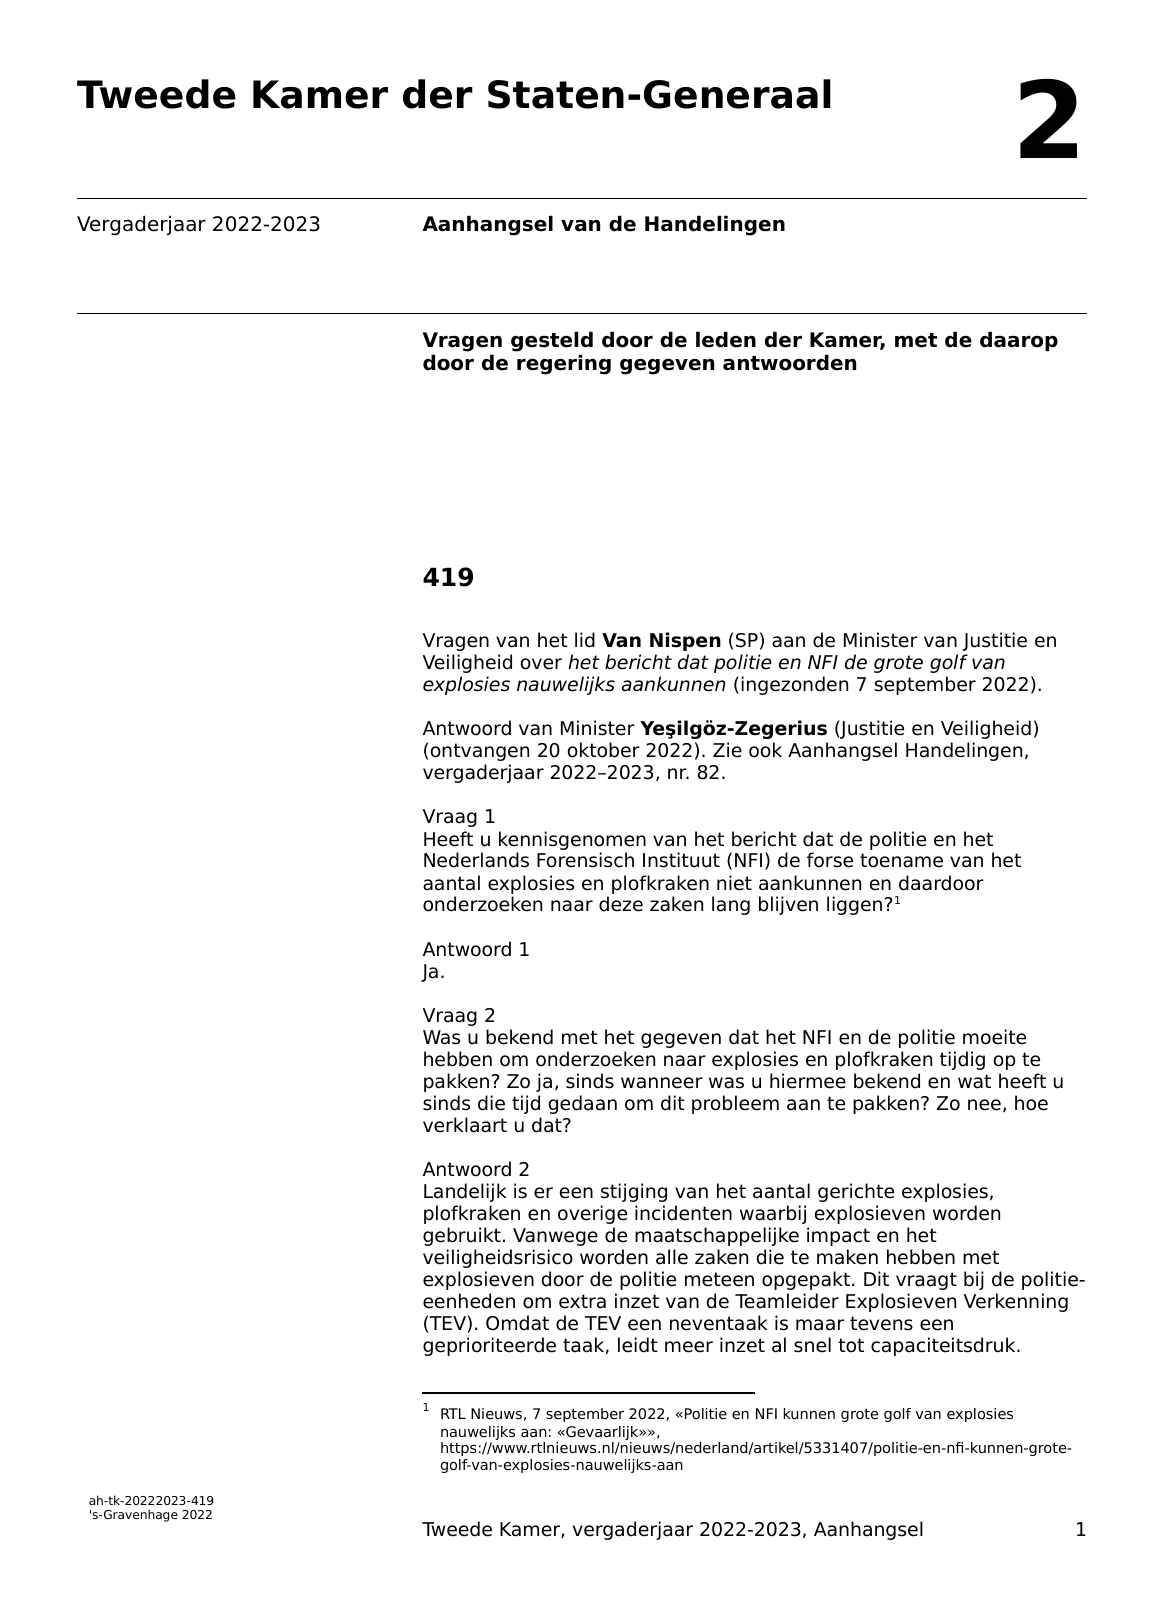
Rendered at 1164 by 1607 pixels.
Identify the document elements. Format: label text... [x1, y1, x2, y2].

table_cell Vragen gesteld door de leden der Kamer, met de daarop door de regering gegeven antwoorden [422, 314, 1087, 375]
text Vraag 1 [422, 806, 1087, 828]
text Vragen van het lid Van Nispen (SP) aan de Minister van Justitie en Veiligheid over het bericht dat politie en NFI de grote golf van explosies nauwelijks aankunnen (ingezonden 7 september 2022). [422, 630, 1087, 696]
text 's-Gravenhage 2022 [88, 1508, 323, 1522]
text Vraag 2 [422, 1005, 1087, 1027]
table_cell [77, 314, 422, 375]
table_header Tweede Kamer der Staten-Generaal [77, 59, 886, 198]
text ah-tk-20222023-419 [88, 1494, 323, 1508]
text Landelijk is er een stijging van het aantal gerichte explosies, plofkraken en overige incidenten waarbij explosieven worden gebruikt. Vanwege de maatschappelijke impact en het veiligheidsrisico worden alle zaken die te maken hebben met explosieven door de politie meteen opgepakt. Dit vraagt bij de politie-eenheden om extra inzet van de Teamleider Explosieven Verkenning (TEV). Omdat de TEV een neventaak is maar tevens een geprioriteerde taak, leidt meer inzet al snel tot capaciteitsdruk. [422, 1181, 1087, 1357]
text Ja. [422, 961, 1087, 982]
table_cell Aanhangsel van de Handelingen [422, 199, 1087, 313]
text 419 [422, 563, 1087, 592]
table_header 2 [886, 59, 1087, 198]
text Antwoord van Minister Yeşilgöz-Zegerius (Justitie en Veiligheid) (ontvangen 20 oktober 2022). Zie ook Aanhangsel Handelingen, vergaderjaar 2022–2023, nr. 82. [422, 718, 1087, 784]
text Antwoord 2 [422, 1159, 1087, 1181]
text Heeft u kennisgenomen van het bericht dat de politie en het Nederlands Forensisch Instituut (NFI) de forse toename van het aantal explosies en plofkraken niet aankunnen en daardoor onderzoeken naar deze zaken lang blijven liggen? [422, 828, 1087, 916]
table_cell Vergaderjaar 2022-2023 [77, 199, 422, 313]
text Was u bekend met het gegeven dat het NFI en de politie moeite hebben om onderzoeken naar explosies en plofkraken tijdig op te pakken? Zo ja, sinds wanneer was u hiermee bekend en wat heeft u sinds die tijd gedaan om dit probleem aan te pakken? Zo nee, hoe verklaart u dat? [422, 1027, 1087, 1137]
text Antwoord 1 [422, 938, 1087, 961]
text RTL Nieuws, 7 september 2022, «Politie en NFI kunnen grote golf van explosies nauwelijks aan: «Gevaarlijk»», https://www.rtlnieuws.nl/nieuws/nederland/artikel/5331407/politie-en-nfi-kunnen-grote-golf-van-explosies-nauwelijks-aan [422, 1402, 1087, 1474]
